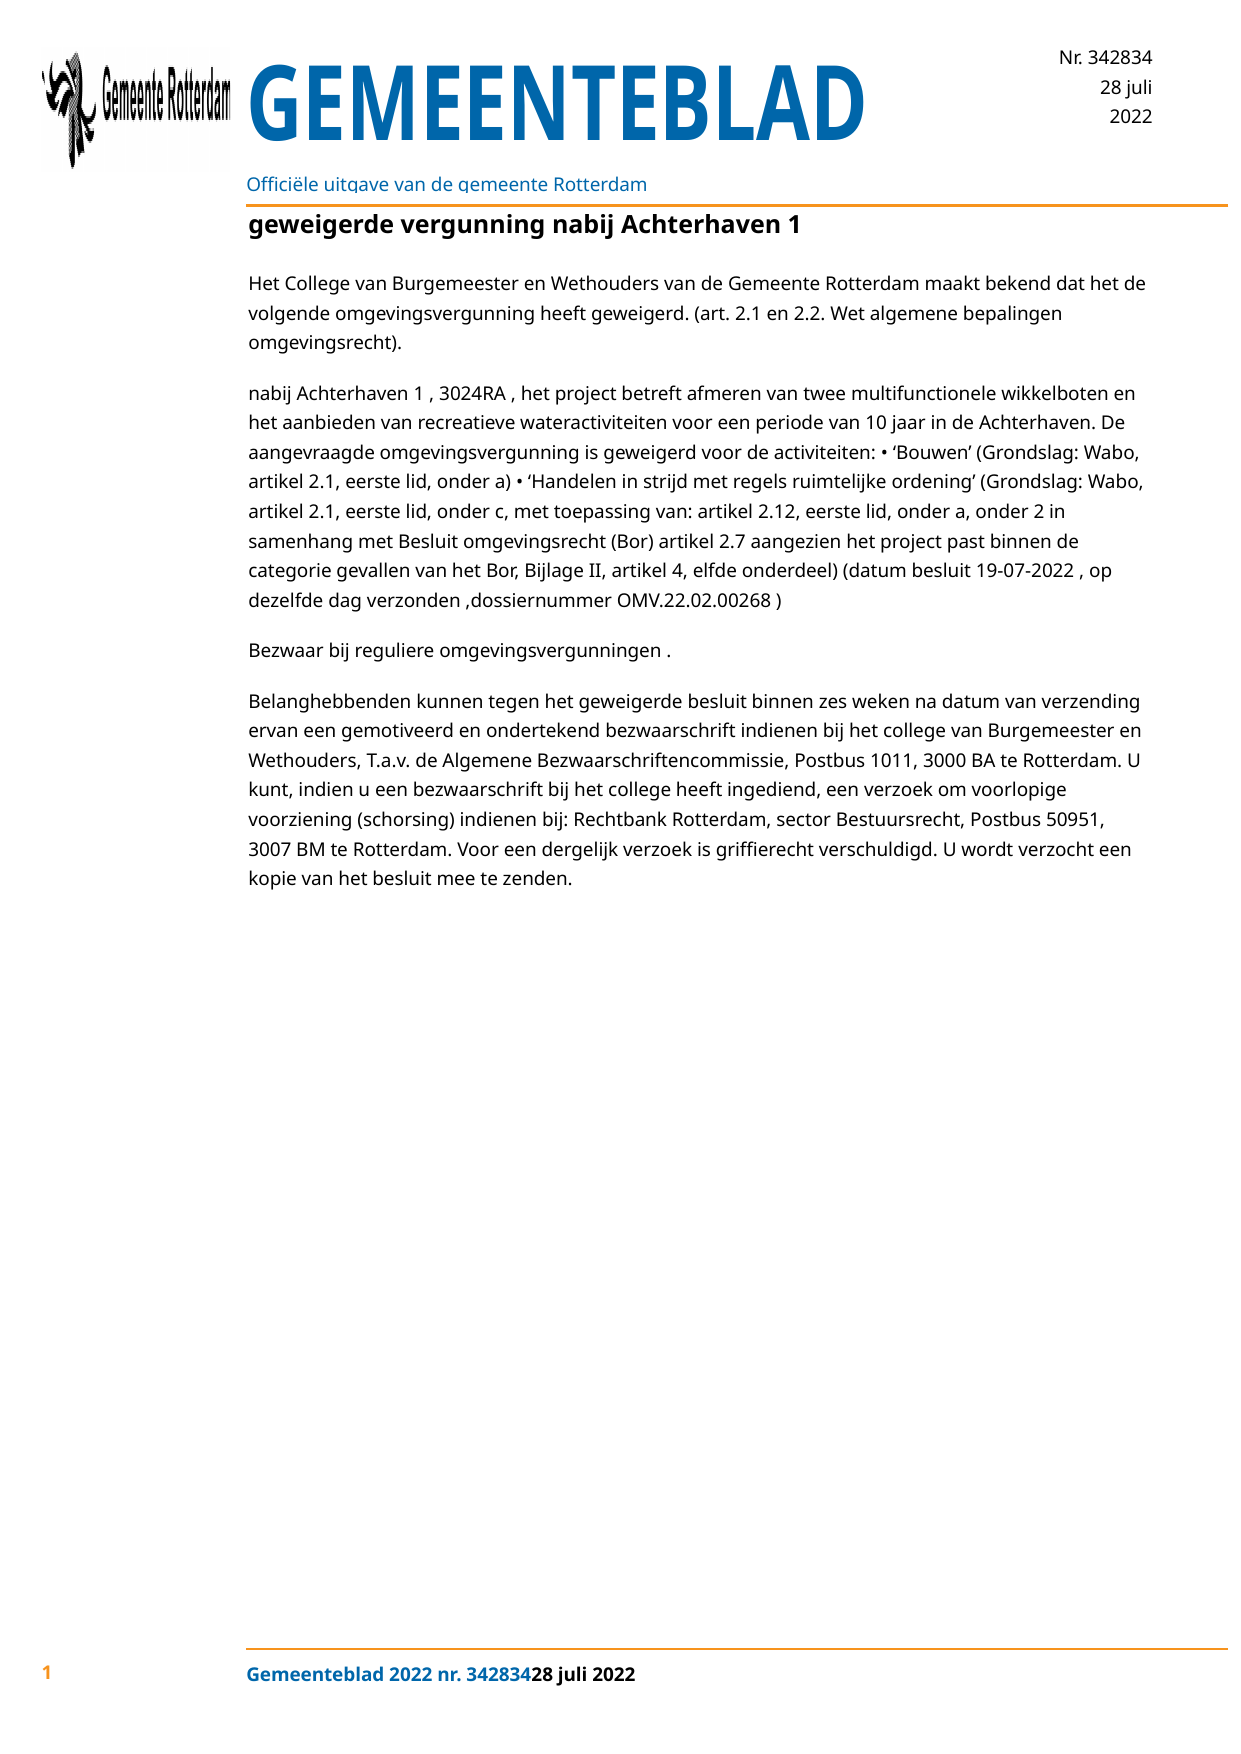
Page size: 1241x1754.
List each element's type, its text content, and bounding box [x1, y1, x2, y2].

text Het College van Burgemeester en Wethouders van de Gemeente Rotterdam maakt bekend dat het de volgende omgevingsvergunning heeft geweigerd. (art. 2.1 en 2.2. Wet algemene bepalingen omgevingsrecht). [248, 270, 1152, 355]
picture [41, 47, 231, 172]
text Bezwaar bij reguliere omgevingsvergunningen . [248, 637, 1152, 663]
text nabij Achterhaven 1 , 3024RA , het project betreft afmeren van twee multifunctionele wikkelboten en het aanbieden van recreatieve wateractiviteiten voor een periode van 10 jaar in de Achterhaven. De aangevraagde omgevingsvergunning is geweigerd voor de activiteiten: • ‘Bouwen’ (Grondslag: Wabo, artikel 2.1, eerste lid, onder a) • ‘Handelen in strijd met regels ruimtelijke ordening’ (Grondslag: Wabo, artikel 2.1, eerste lid, onder c, met toepassing van: artikel 2.12, eerste lid, onder a, onder 2 in samenhang met Besluit omgevingsrecht (Bor) artikel 2.7 aangezien het project past binnen de categorie gevallen van het Bor, Bijlage II, artikel 4, elfde onderdeel) (datum besluit 19-07-2022 , op dezelfde dag verzonden ,dossiernummer OMV.22.02.00268 ) [248, 380, 1152, 613]
text Belanghebbenden kunnen tegen het geweigerde besluit binnen zes weken na datum van verzending ervan een gemotiveerd en ondertekend bezwaarschrift indienen bij het college van Burgemeester en Wethouders, T.a.v. de Algemene Bezwaarschriftencommissie, Postbus 1011, 3000 BA te Rotterdam. U kunt, indien u een bezwaarschrift bij het college heeft ingediend, een verzoek om voorlopige voorziening (schorsing) indienen bij: Rechtbank Rotterdam, sector Bestuursrecht, Postbus 50951, 3007 BM te Rotterdam. Voor een dergelijk verzoek is griffierecht verschuldigd. U wordt verzocht een kopie van het besluit mee te zenden. [248, 688, 1152, 891]
text geweigerde vergunning nabij Achterhaven 1 [248, 207, 1152, 241]
